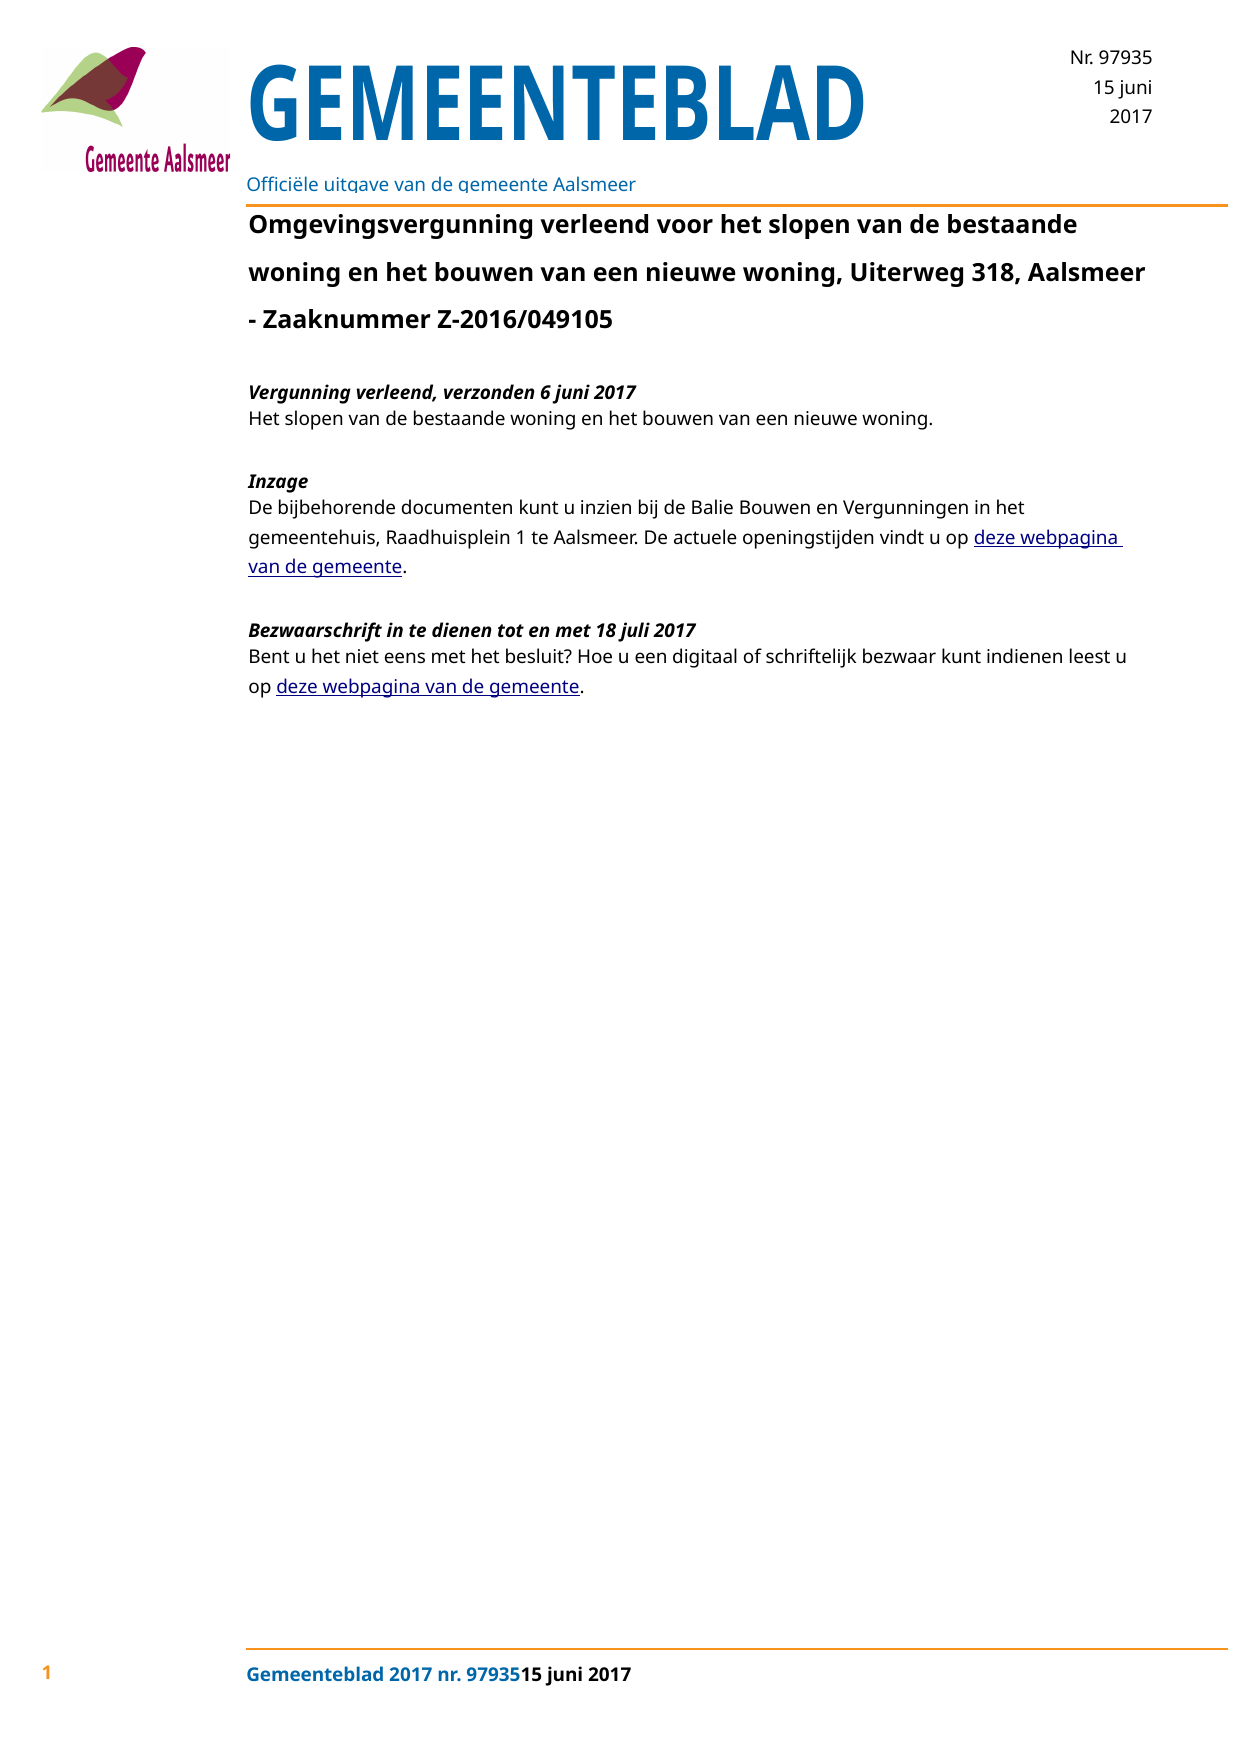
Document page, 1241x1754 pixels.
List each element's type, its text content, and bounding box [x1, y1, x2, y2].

text Bent u het niet eens met het besluit? Hoe u een digitaal of schriftelijk bezwaar kunt indienen leest u op deze webpagina van de gemeente. [248, 643, 1152, 699]
text Vergunning verleend, verzonden 6 juni 2017 [248, 379, 1152, 405]
text Bezwaarschrift in te dienen tot en met 18 juli 2017 [248, 618, 1152, 643]
text Het slopen van de bestaande woning en het bouwen van een nieuwe woning. [248, 405, 1152, 431]
text Omgevingsvergunning verleend voor het slopen van de bestaande woning en het bouwen van een nieuwe woning, Uiterweg 318, Aalsmeer - Zaaknummer Z-2016/049105 [248, 207, 1152, 336]
text Inzage [248, 469, 1152, 494]
picture [41, 47, 231, 172]
text De bijbehorende documenten kunt u inzien bij de Balie Bouwen en Vergunningen in het gemeentehuis, Raadhuisplein 1 te Aalsmeer. De actuele openingstijden vindt u op deze webpagina van de gemeente. [248, 494, 1152, 579]
